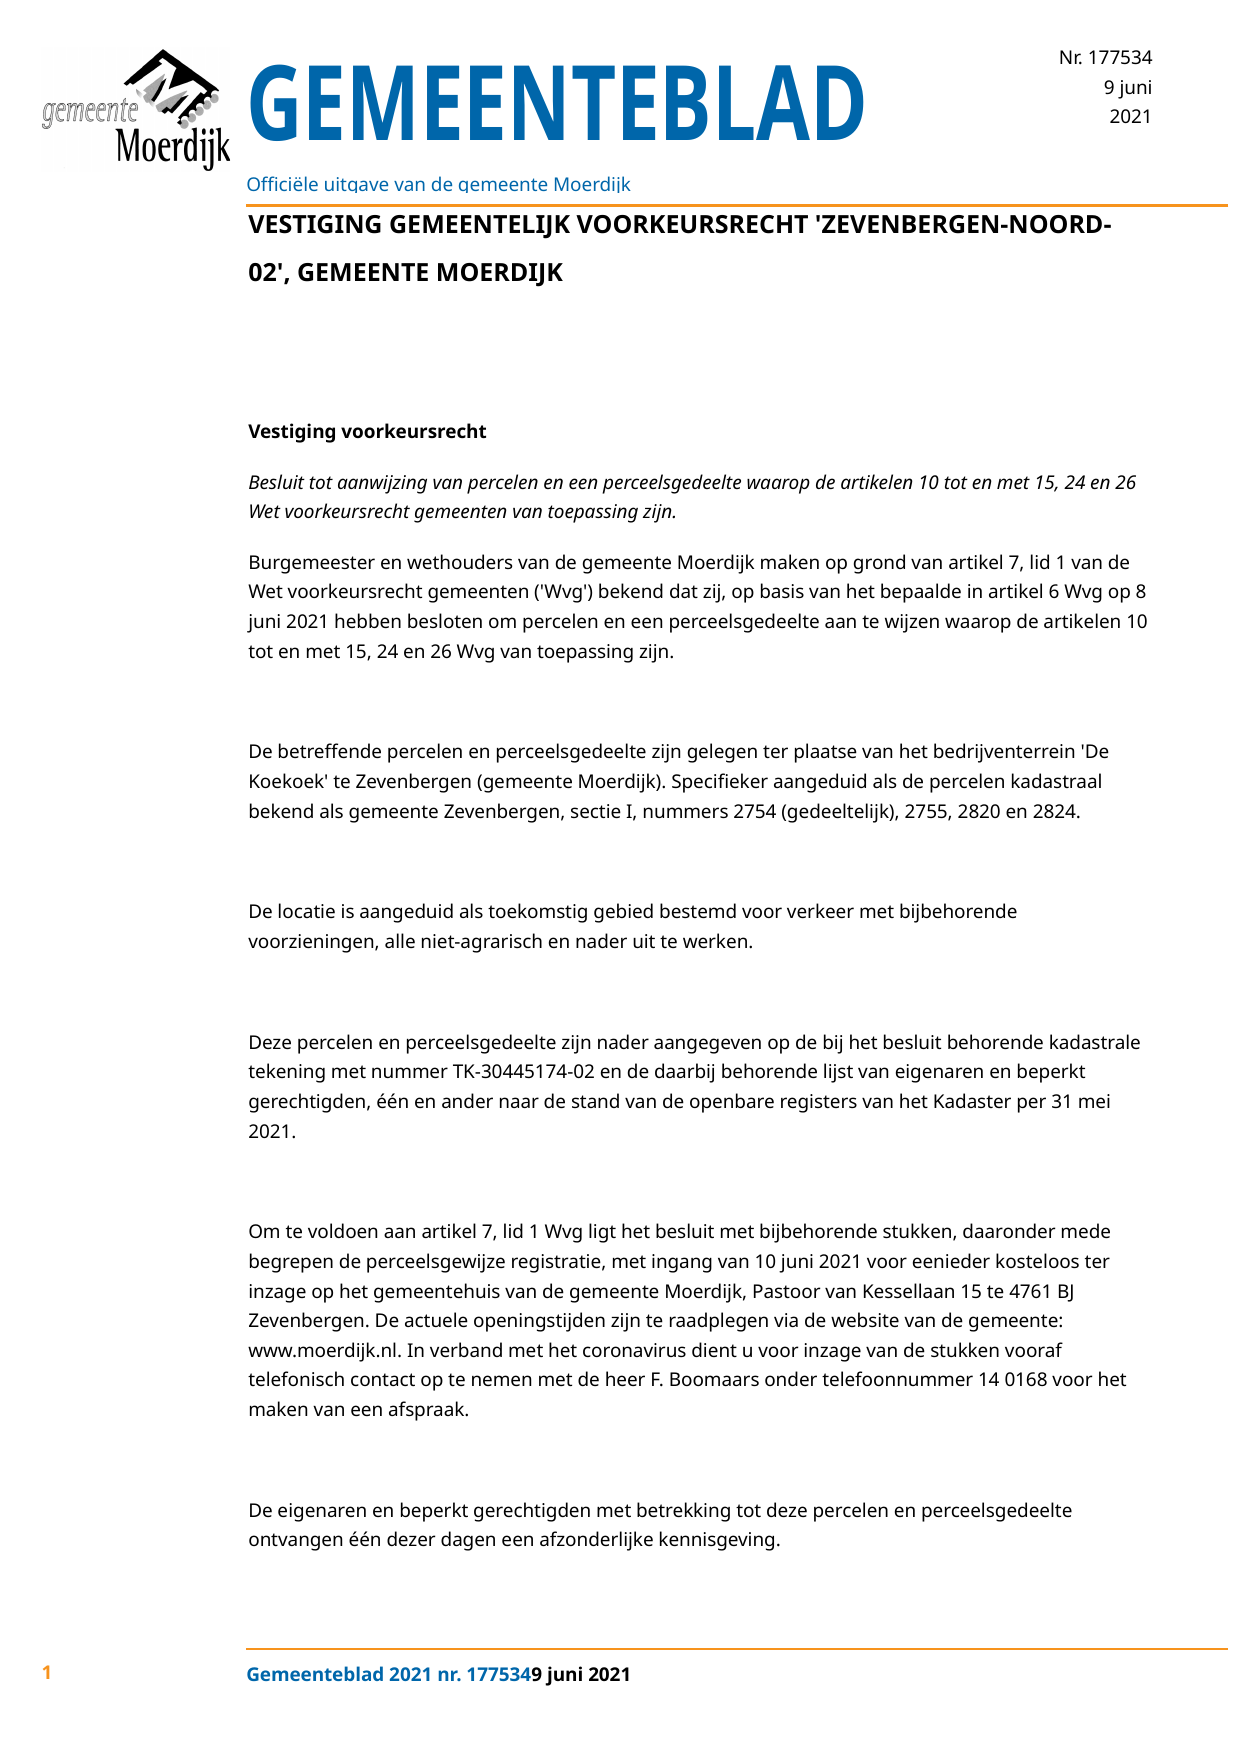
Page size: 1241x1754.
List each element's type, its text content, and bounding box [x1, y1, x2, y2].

text De locatie is aangeduid als toekomstig gebied bestemd voor verkeer met bijbehorende voorzieningen, alle niet-agrarisch en nader uit te werken. [248, 899, 1152, 954]
text Besluit tot aanwijzing van percelen en een perceelsgedeelte waarop de artikelen 10 tot en met 15, 24 en 26 Wet voorkeursrecht gemeenten van toepassing zijn. [248, 469, 1152, 524]
text Burgemeester en wethouders van de gemeente Moerdijk maken op grond van artikel 7, lid 1 van de Wet voorkeursrecht gemeenten ('Wvg') bekend dat zij, op basis van het bepaalde in artikel 6 Wvg op 8 juni 2021 hebben besloten om percelen en een perceelsgedeelte aan te wijzen waarop de artikelen 10 tot en met 15, 24 en 26 Wvg van toepassing zijn. [248, 549, 1152, 664]
text Deze percelen en perceelsgedeelte zijn nader aangegeven op de bij het besluit behorende kadastrale tekening met nummer TK-30445174-02 en de daarbij behorende lijst van eigenaren en beperkt gerechtigden, één en ander naar de stand van de openbare registers van het Kadaster per 31 mei 2021. [248, 1029, 1152, 1144]
text De eigenaren en beperkt gerechtigden met betrekking tot deze percelen en perceelsgedeelte ontvangen één dezer dagen een afzonderlijke kennisgeving. [248, 1497, 1152, 1552]
text De betreffende percelen en perceelsgedeelte zijn gelegen ter plaatse van het bedrijventerrein 'De Koekoek' te Zevenbergen (gemeente Moerdijk). Specifieker aangeduid als de percelen kadastraal bekend als gemeente Zevenbergen, sectie I, nummers 2754 (gedeeltelijk), 2755, 2820 en 2824. [248, 739, 1152, 824]
text Om te voldoen aan artikel 7, lid 1 Wvg ligt het besluit met bijbehorende stukken, daaronder mede begrepen de perceelsgewijze registratie, met ingang van 10 juni 2021 voor eenieder kosteloos ter inzage op het gemeentehuis van de gemeente Moerdijk, Pastoor van Kessellaan 15 te 4761 BJ Zevenbergen. De actuele openingstijden zijn te raadplegen via de website van de gemeente: www.moerdijk.nl. In verband met het coronavirus dient u voor inzage van de stukken vooraf telefonisch contact op te nemen met de heer F. Boomaars onder telefoonnummer 14 0168 voor het maken van een afspraak. [248, 1219, 1152, 1422]
text Vestiging voorkeursrecht [248, 419, 1152, 444]
text VESTIGING GEMEENTELIJK VOORKEURSRECHT 'ZEVENBERGEN-NOORD-02', GEMEENTE MOERDIJK [248, 207, 1152, 288]
picture [41, 47, 231, 172]
